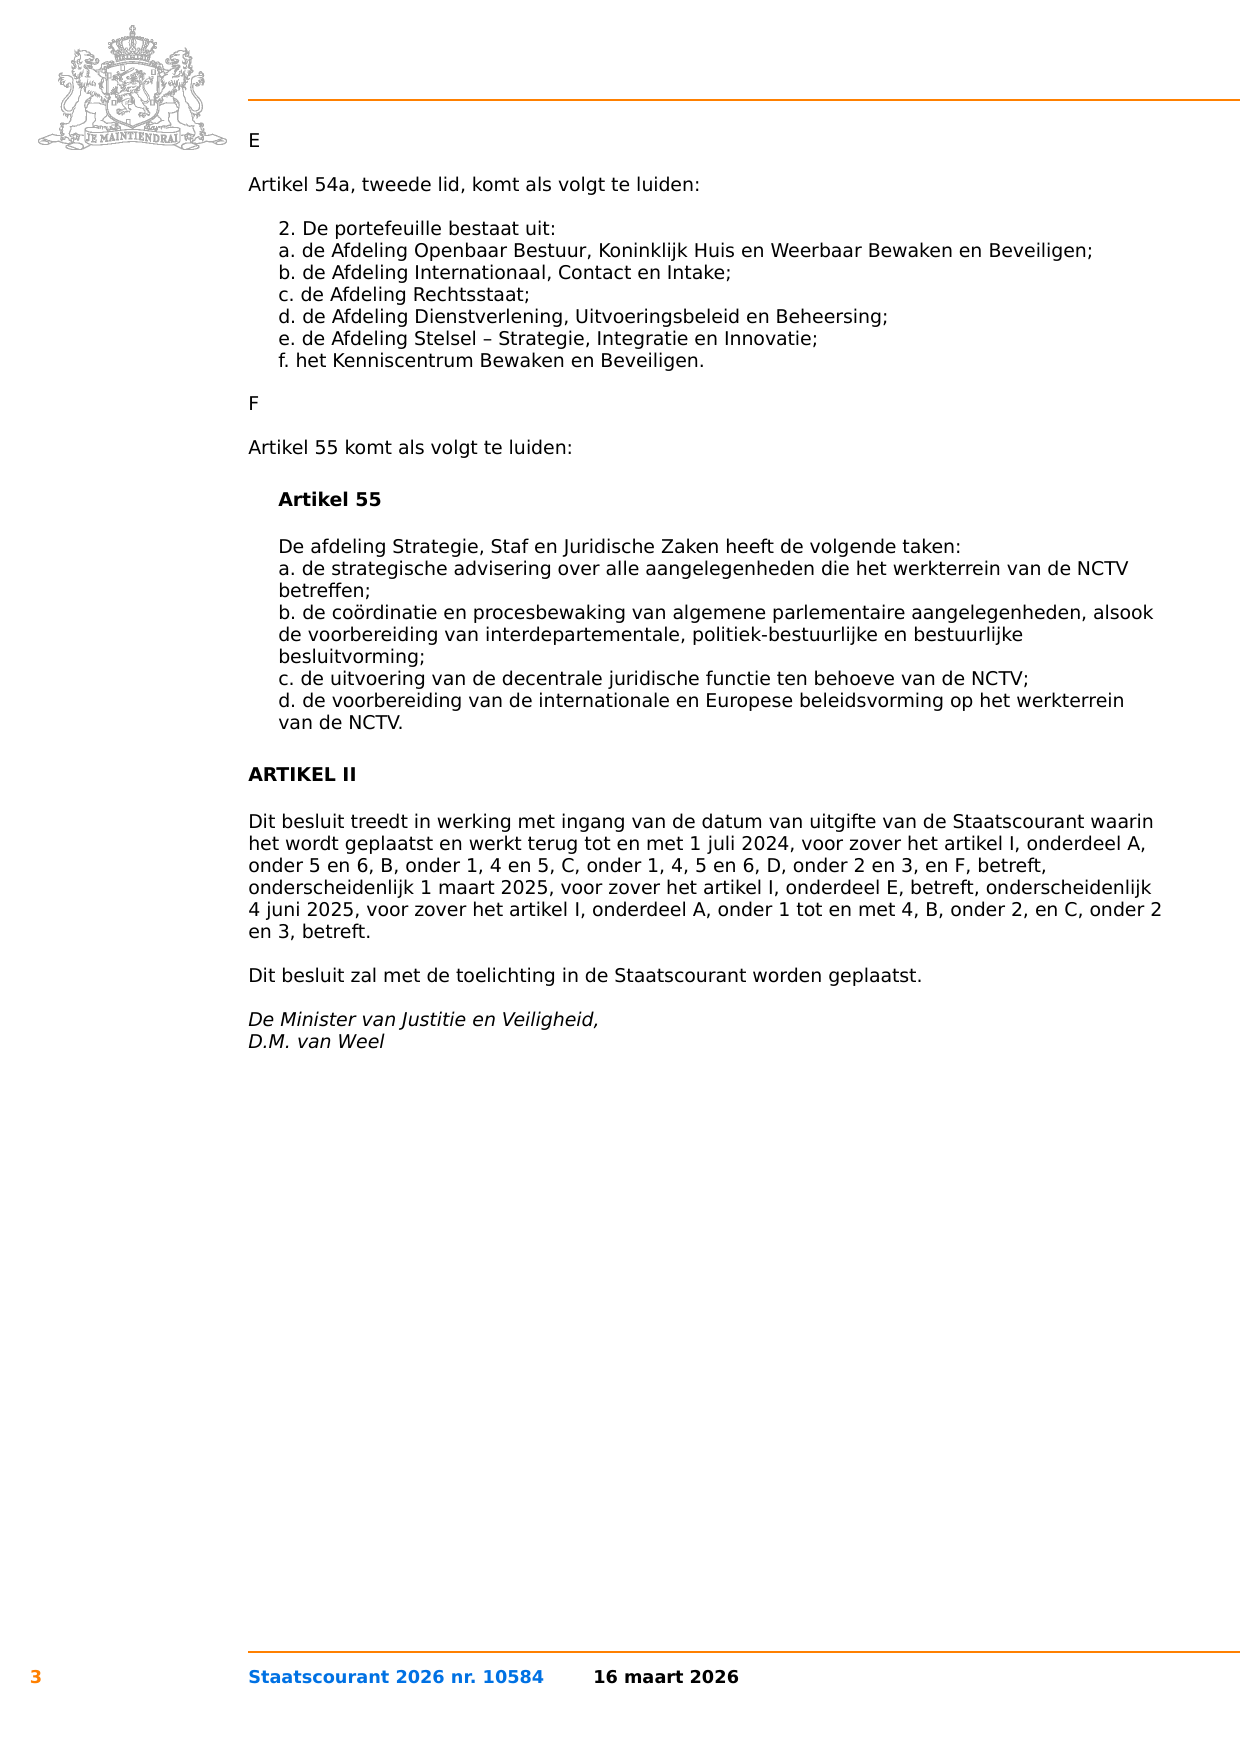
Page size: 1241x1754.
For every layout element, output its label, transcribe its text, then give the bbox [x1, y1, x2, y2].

text 2. De portefeuille bestaat uit: [278, 218, 1163, 239]
text b. de Afdeling Internationaal, Contact en Intake; [278, 262, 1163, 283]
text e. de Afdeling Stelsel – Strategie, Integratie en Innovatie; [278, 327, 1163, 349]
text De afdeling Strategie, Staf en Juridische Zaken heeft de volgende taken: [278, 536, 1163, 558]
text a. de strategische advisering over alle aangelegenheden die het werkterrein van de NCTV betreffen; [278, 558, 1163, 602]
text f. het Kenniscentrum Bewaken en Beveiligen. [278, 349, 1163, 371]
text Dit besluit treedt in werking met ingang van de datum van uitgifte van de Staatscourant waarin het wordt geplaatst en werkt terug tot en met 1 juli 2024, voor zover het artikel I, onderdeel A, onder 5 en 6, B, onder 1, 4 en 5, C, onder 1, 4, 5 en 6, D, onder 2 en 3, en F, betreft, onderscheidenlijk 1 maart 2025, voor zover het artikel I, onderdeel E, betreft, onderscheidenlijk 4 juni 2025, voor zover het artikel I, onderdeel A, onder 1 tot en met 4, B, onder 2, en C, onder 2 en 3, betreft. [248, 811, 1163, 943]
text Artikel 54a, tweede lid, komt als volgt te luiden: [248, 174, 1163, 196]
text De Minister van Justitie en Veiligheid, D.M. van Weel [248, 1008, 1163, 1052]
picture [38, 25, 227, 150]
text Dit besluit zal met de toelichting in de Staatscourant worden geplaatst. [248, 965, 1163, 987]
text d. de Afdeling Dienstverlening, Uitvoeringsbeleid en Beheersing; [278, 306, 1163, 327]
text d. de voorbereiding van de internationale en Europese beleidsvorming op het werkterrein van de NCTV. [278, 690, 1163, 734]
text F [248, 393, 1163, 415]
subtitle Artikel 55 [278, 489, 1163, 511]
text a. de Afdeling Openbaar Bestuur, Koninklijk Huis en Weerbaar Bewaken en Beveiligen; [278, 239, 1163, 262]
subtitle ARTIKEL II [248, 764, 1163, 786]
text c. de Afdeling Rechtsstaat; [278, 283, 1163, 306]
text c. de uitvoering van de decentrale juridische functie ten behoeve van de NCTV; [278, 668, 1163, 690]
text Artikel 55 komt als volgt te luiden: [248, 437, 1163, 459]
text b. de coördinatie en procesbewaking van algemene parlementaire aangelegenheden, alsook de voorbereiding van interdepartementale, politiek-bestuurlijke en bestuurlijke besluitvorming; [278, 602, 1163, 668]
text E [248, 130, 1163, 152]
